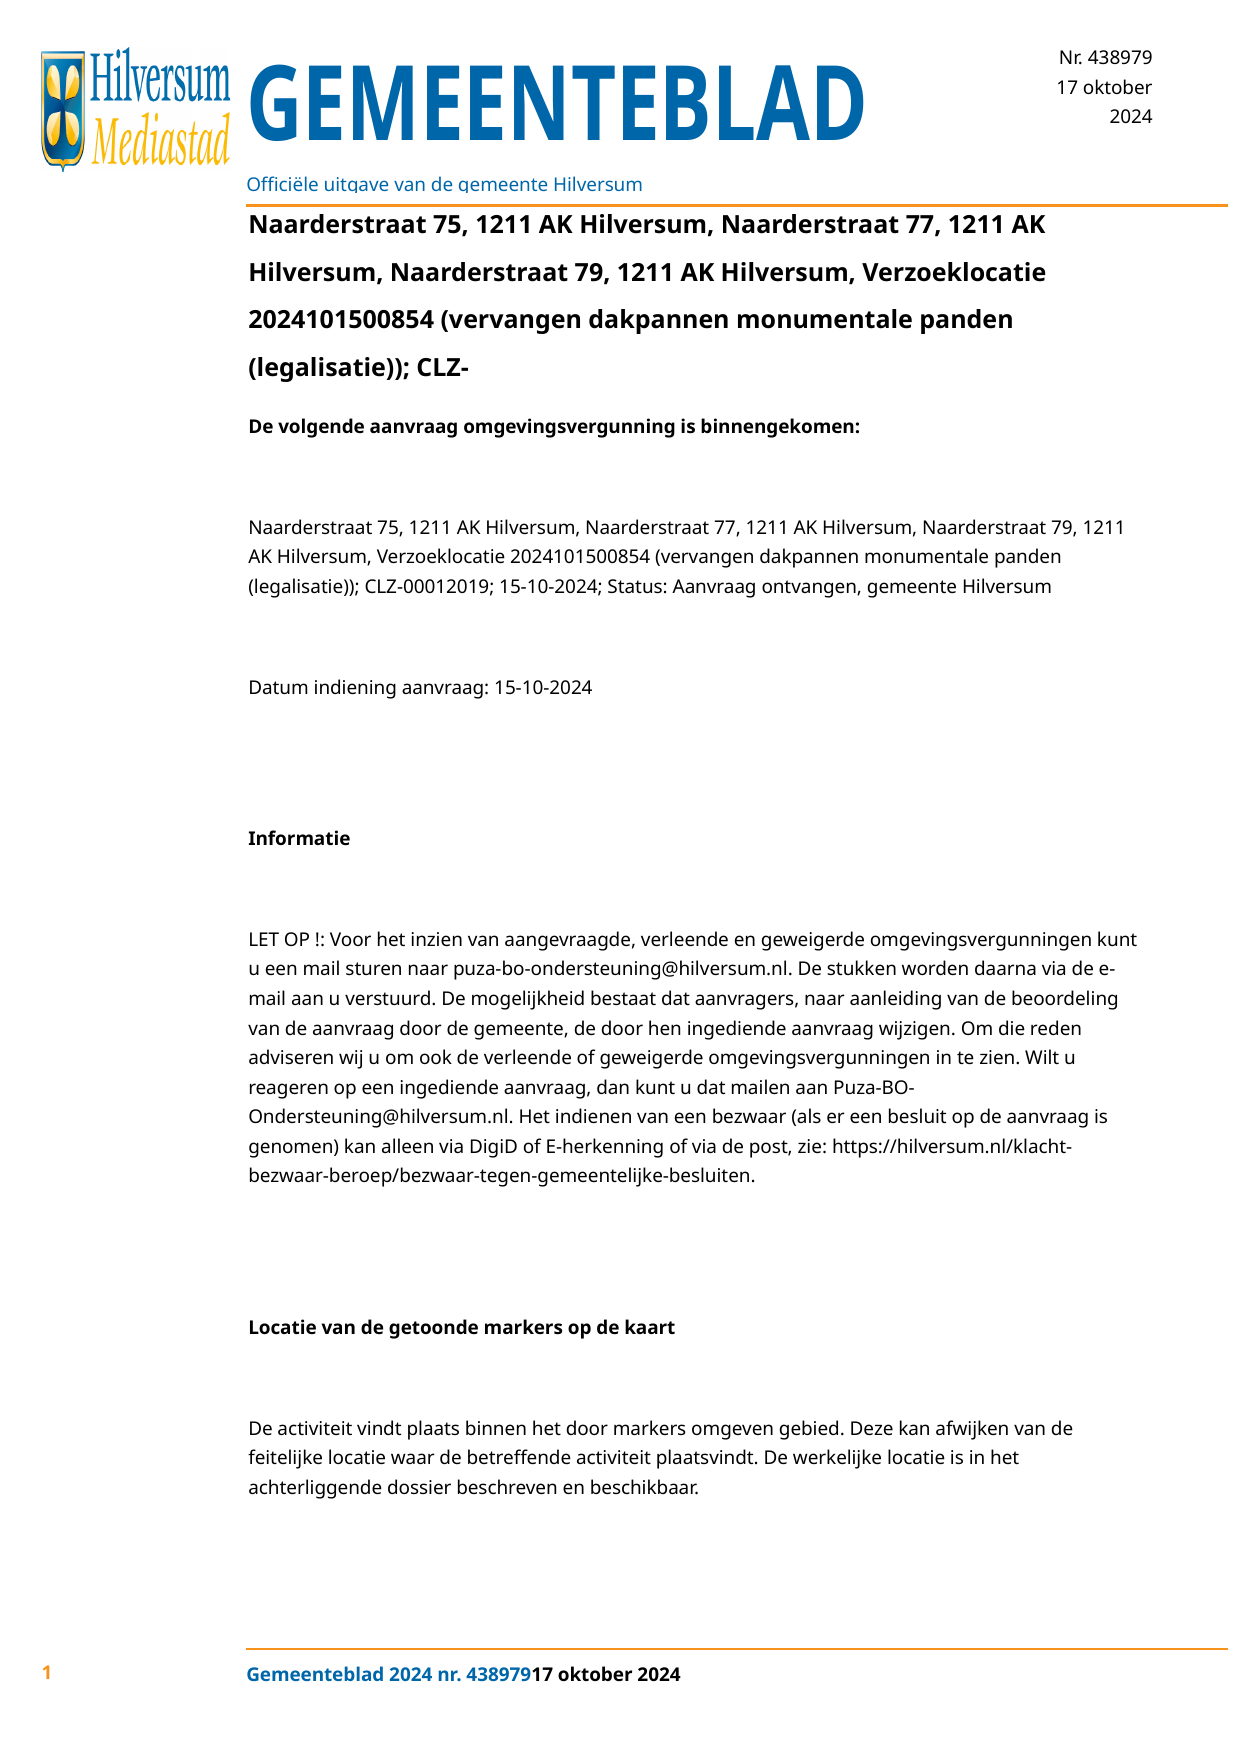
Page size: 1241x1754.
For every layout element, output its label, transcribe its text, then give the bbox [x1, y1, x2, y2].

text Naarderstraat 75, 1211 AK Hilversum, Naarderstraat 77, 1211 AK Hilversum, Naarderstraat 79, 1211 AK Hilversum, Verzoeklocatie 2024101500854 (vervangen dakpannen monumentale panden (legalisatie)); CLZ- [248, 207, 1152, 384]
text De activiteit vindt plaats binnen het door markers omgeven gebied. Deze kan afwijken van de feitelijke locatie waar de betreffende activiteit plaatsvindt. De werkelijke locatie is in het achterliggende dossier beschreven en beschikbaar. [248, 1415, 1152, 1500]
text De volgende aanvraag omgevingsvergunning is binnengekomen: [248, 413, 1152, 439]
text Informatie [248, 825, 1152, 851]
text Datum indiening aanvraag: 15-10-2024 [248, 674, 1152, 700]
text Locatie van de getoonde markers op de kaart [248, 1314, 1152, 1340]
picture [41, 47, 231, 172]
text LET OP !: Voor het inzien van aangevraagde, verleende en geweigerde omgevingsvergunningen kunt u een mail sturen naar puza-bo-ondersteuning@hilversum.nl. De stukken worden daarna via de e-mail aan u verstuurd. De mogelijkheid bestaat dat aanvragers, naar aanleiding van de beoordeling van de aanvraag door de gemeente, de door hen ingediende aanvraag wijzigen. Om die reden adviseren wij u om ook de verleende of geweigerde omgevingsvergunningen in te zien. Wilt u reageren op een ingediende aanvraag, dan kunt u dat mailen aan Puza-BO-Ondersteuning@hilversum.nl. Het indienen van een bezwaar (als er een besluit op de aanvraag is genomen) kan alleen via DigiD of E-herkenning of via de post, zie: https://hilversum.nl/klacht-bezwaar-beroep/bezwaar-tegen-gemeentelijke-besluiten. [248, 926, 1152, 1188]
text Naarderstraat 75, 1211 AK Hilversum, Naarderstraat 77, 1211 AK Hilversum, Naarderstraat 79, 1211 AK Hilversum, Verzoeklocatie 2024101500854 (vervangen dakpannen monumentale panden (legalisatie)); CLZ-00012019; 15-10-2024; Status: Aanvraag ontvangen, gemeente Hilversum [248, 514, 1152, 599]
